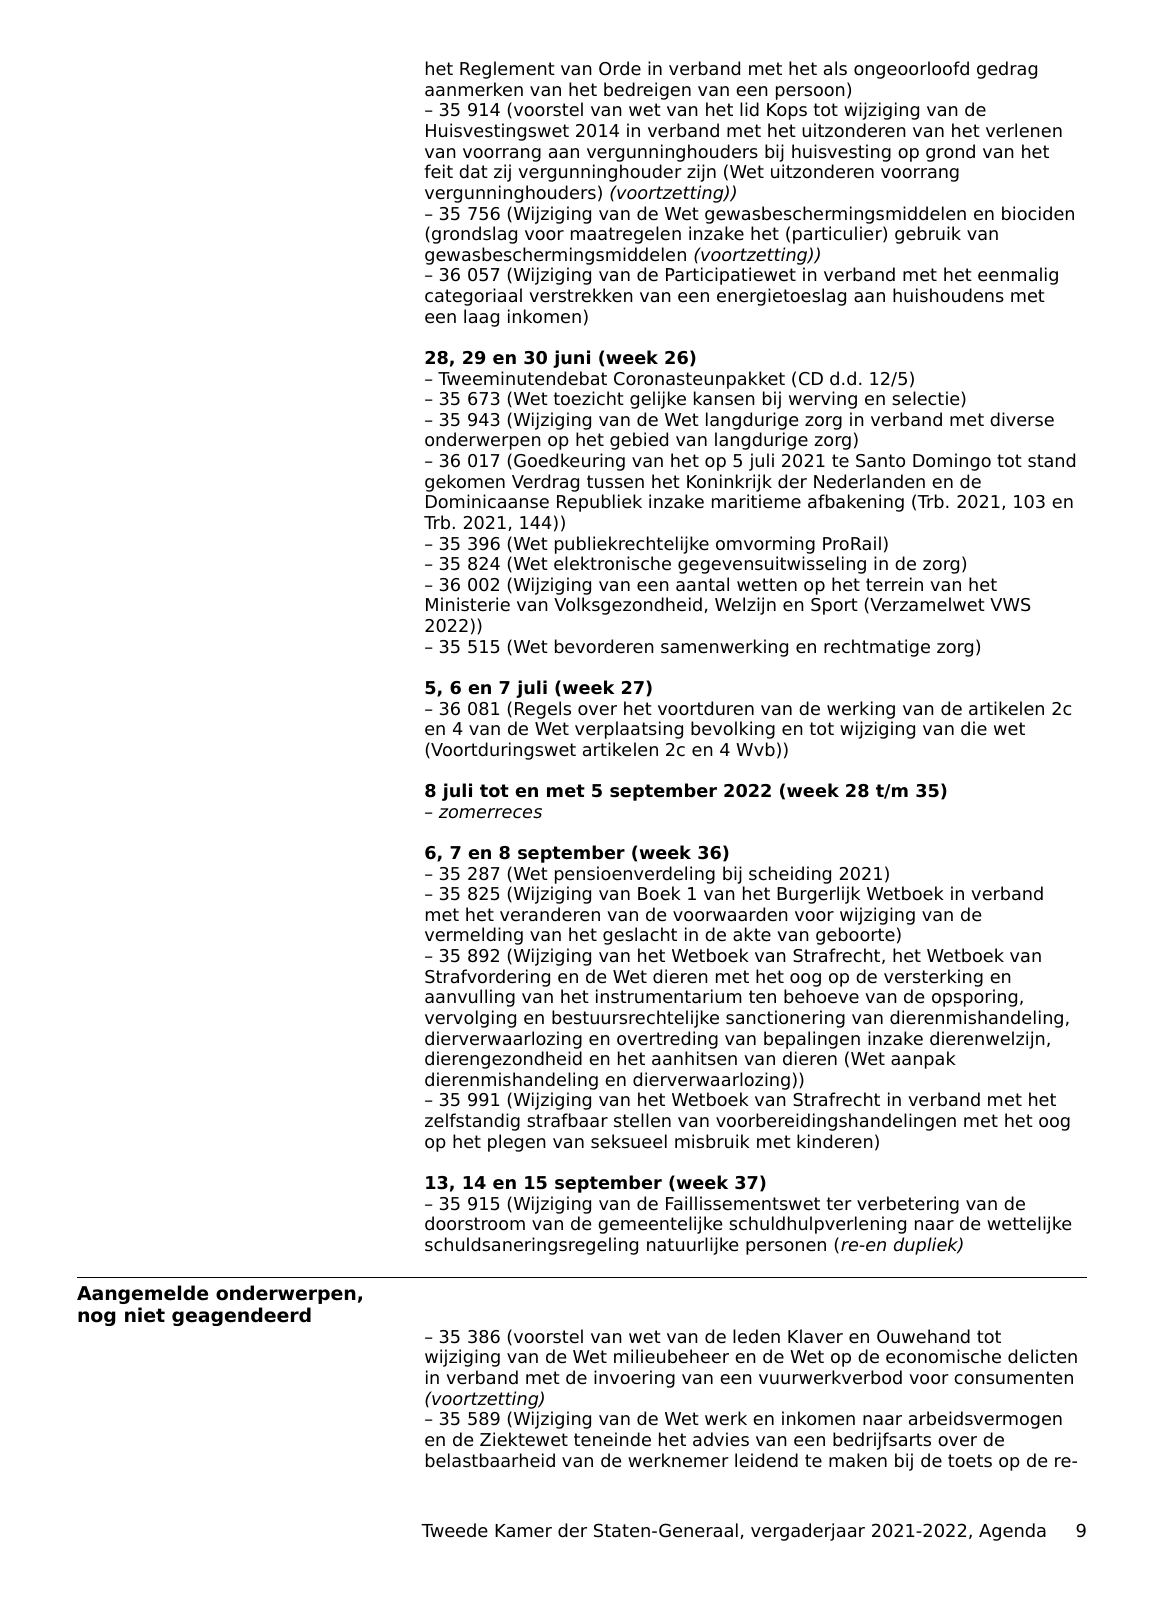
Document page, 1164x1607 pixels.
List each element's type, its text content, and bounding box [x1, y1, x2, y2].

table_cell [77, 678, 401, 698]
table_cell [401, 678, 418, 698]
table_cell – 36 057 (Wijziging van de Participatiewet in verband met het eenmalig categoriaal verstrekken van een energietoeslag aan huishoudens met een laag inkomen) [418, 265, 1087, 327]
table_cell [77, 59, 401, 100]
table_cell het Reglement van Orde in verband met het als ongeoorloofd gedrag aanmerken van het bedreigen van een persoon) [418, 59, 1087, 100]
table_cell [418, 327, 1087, 348]
table_cell [77, 327, 401, 348]
table_header Aangemelde onderwerpen, nog niet geagendeerd [77, 1278, 401, 1327]
table_cell [418, 1152, 1087, 1173]
table_cell [77, 843, 401, 863]
table_cell [77, 204, 401, 265]
table_cell [401, 204, 418, 265]
table_cell [77, 451, 401, 533]
table_cell – 35 589 (Wijziging van de Wet werk en inkomen naar arbeidsvermogen en de Ziektewet teneinde het advies van een bedrijfsarts over de belastbaarheid van de werknemer leidend te maken bij de toets op de re- [418, 1409, 1087, 1471]
table_cell [77, 1173, 401, 1193]
table_cell – 35 287 (Wet pensioenverdeling bij scheiding 2021) [418, 864, 1087, 884]
table_cell – 35 824 (Wet elektronische gegevensuitwisseling in de zorg) [418, 554, 1087, 575]
table_cell – 35 756 (Wijziging van de Wet gewasbeschermingsmiddelen en biociden (grondslag voor maatregelen inzake het (particulier) gebruik van gewasbeschermingsmiddelen (voortzetting)) [418, 204, 1087, 265]
table_cell – zomerreces [418, 802, 1087, 822]
table_cell [401, 1152, 418, 1173]
table_cell [77, 1194, 401, 1255]
table_cell [401, 369, 418, 389]
table_cell [77, 699, 401, 760]
table_cell [77, 534, 401, 554]
table_cell 6, 7 en 8 september (week 36) [418, 843, 1087, 863]
table_cell [401, 575, 418, 637]
table_cell – 35 892 (Wijziging van het Wetboek van Strafrecht, het Wetboek van Strafvordering en de Wet dieren met het oog op de versterking en aanvulling van het instrumentarium ten behoeve van de opsporing, vervolging en bestuursrechtelijke sanctionering van dierenmishandeling, dierverwaarlozing en overtreding van bepalingen inzake dierenwelzijn, dierengezondheid en het aanhitsen van dieren (Wet aanpak dierenmishandeling en dierverwaarlozing)) [418, 946, 1087, 1090]
table_cell [401, 884, 418, 946]
table_cell – 35 991 (Wijziging van het Wetboek van Strafrecht in verband met het zelfstandig strafbaar stellen van voorbereidingshandelingen met het oog op het plegen van seksueel misbruik met kinderen) [418, 1090, 1087, 1152]
table_cell 8 juli tot en met 5 september 2022 (week 28 t/m 35) [418, 781, 1087, 802]
table_cell [77, 822, 401, 843]
table_cell – 36 081 (Regels over het voortduren van de werking van de artikelen 2c en 4 van de Wet verplaatsing bevolking en tot wijziging van die wet (Voortduringswet artikelen 2c en 4 Wvb)) [418, 699, 1087, 760]
table_cell [77, 410, 401, 451]
table_cell [77, 1327, 401, 1409]
table_cell [401, 699, 418, 760]
table_cell – 35 386 (voorstel van wet van de leden Klaver en Ouwehand tot wijziging van de Wet milieubeheer en de Wet op de economische delicten in verband met de invoering van een vuurwerkverbod voor consumenten (voortzetting) [418, 1327, 1087, 1409]
table_header [418, 1278, 1087, 1327]
table_cell – 36 017 (Goedkeuring van het op 5 juli 2021 te Santo Domingo tot stand gekomen Verdrag tussen het Koninkrijk der Nederlanden en de Dominicaanse Republiek inzake maritieme afbakening (Trb. 2021, 103 en Trb. 2021, 144)) [418, 451, 1087, 533]
table_cell [77, 554, 401, 575]
table_cell [401, 1409, 418, 1471]
table_cell [77, 884, 401, 946]
table_cell [401, 1173, 418, 1193]
table_cell [401, 265, 418, 327]
table_cell – 35 914 (voorstel van wet van het lid Kops tot wijziging van de Huisvestingswet 2014 in verband met het uitzonderen van het verlenen van voorrang aan vergunninghouders bij huisvesting op grond van het feit dat zij vergunninghouder zijn (Wet uitzonderen voorrang vergunninghouders) (voortzetting)) [418, 100, 1087, 203]
table_cell [77, 265, 401, 327]
table_cell [401, 1090, 418, 1152]
table_cell [401, 348, 418, 368]
table_cell [418, 760, 1087, 781]
table_header [401, 1278, 418, 1327]
table_cell [418, 822, 1087, 843]
table_cell [401, 100, 418, 203]
table_cell [401, 802, 418, 822]
table_cell – 35 673 (Wet toezicht gelijke kansen bij werving en selectie) [418, 389, 1087, 410]
table_cell [401, 864, 418, 884]
table_cell [77, 575, 401, 637]
table_cell [401, 1327, 418, 1409]
table_cell – 35 396 (Wet publiekrechtelijke omvorming ProRail) [418, 534, 1087, 554]
table_cell [401, 534, 418, 554]
table_cell [77, 864, 401, 884]
table_cell – 36 002 (Wijziging van een aantal wetten op het terrein van het Ministerie van Volksgezondheid, Welzijn en Sport (Verzamelwet VWS 2022)) [418, 575, 1087, 637]
table_cell – 35 825 (Wijziging van Boek 1 van het Burgerlijk Wetboek in verband met het veranderen van de voorwaarden voor wijziging van de vermelding van het geslacht in de akte van geboorte) [418, 884, 1087, 946]
table_cell – 35 515 (Wet bevorderen samenwerking en rechtmatige zorg) [418, 637, 1087, 657]
table_cell [401, 410, 418, 451]
table_cell [77, 369, 401, 389]
table_cell [401, 389, 418, 410]
table_cell [401, 843, 418, 863]
table_cell [77, 781, 401, 802]
table_cell [401, 946, 418, 1090]
table_cell [77, 802, 401, 822]
table_cell [401, 451, 418, 533]
table_cell [77, 389, 401, 410]
table_cell [77, 657, 401, 678]
table_cell [77, 637, 401, 657]
table_cell [401, 554, 418, 575]
table_cell [418, 657, 1087, 678]
table_cell 5, 6 en 7 juli (week 27) [418, 678, 1087, 698]
table_cell [77, 100, 401, 203]
table_cell [401, 781, 418, 802]
table_cell [77, 946, 401, 1090]
table_cell [401, 822, 418, 843]
table_cell [401, 1194, 418, 1255]
table_cell [401, 327, 418, 348]
table_cell [77, 760, 401, 781]
table_cell 28, 29 en 30 juni (week 26) [418, 348, 1087, 368]
table_cell [401, 59, 418, 100]
table_cell [401, 637, 418, 657]
table_cell [77, 1152, 401, 1173]
table_cell [77, 1090, 401, 1152]
table_cell [77, 1409, 401, 1471]
table_cell – 35 943 (Wijziging van de Wet langdurige zorg in verband met diverse onderwerpen op het gebied van langdurige zorg) [418, 410, 1087, 451]
table_cell [401, 657, 418, 678]
table_cell – 35 915 (Wijziging van de Faillissementswet ter verbetering van de doorstroom van de gemeentelijke schuldhulpverlening naar de wettelijke schuldsaneringsregeling natuurlijke personen (re-en dupliek) [418, 1194, 1087, 1255]
table_cell – Tweeminutendebat Coronasteunpakket (CD d.d. 12/5) [418, 369, 1087, 389]
table_cell [401, 760, 418, 781]
table_cell [77, 348, 401, 368]
table_cell 13, 14 en 15 september (week 37) [418, 1173, 1087, 1193]
